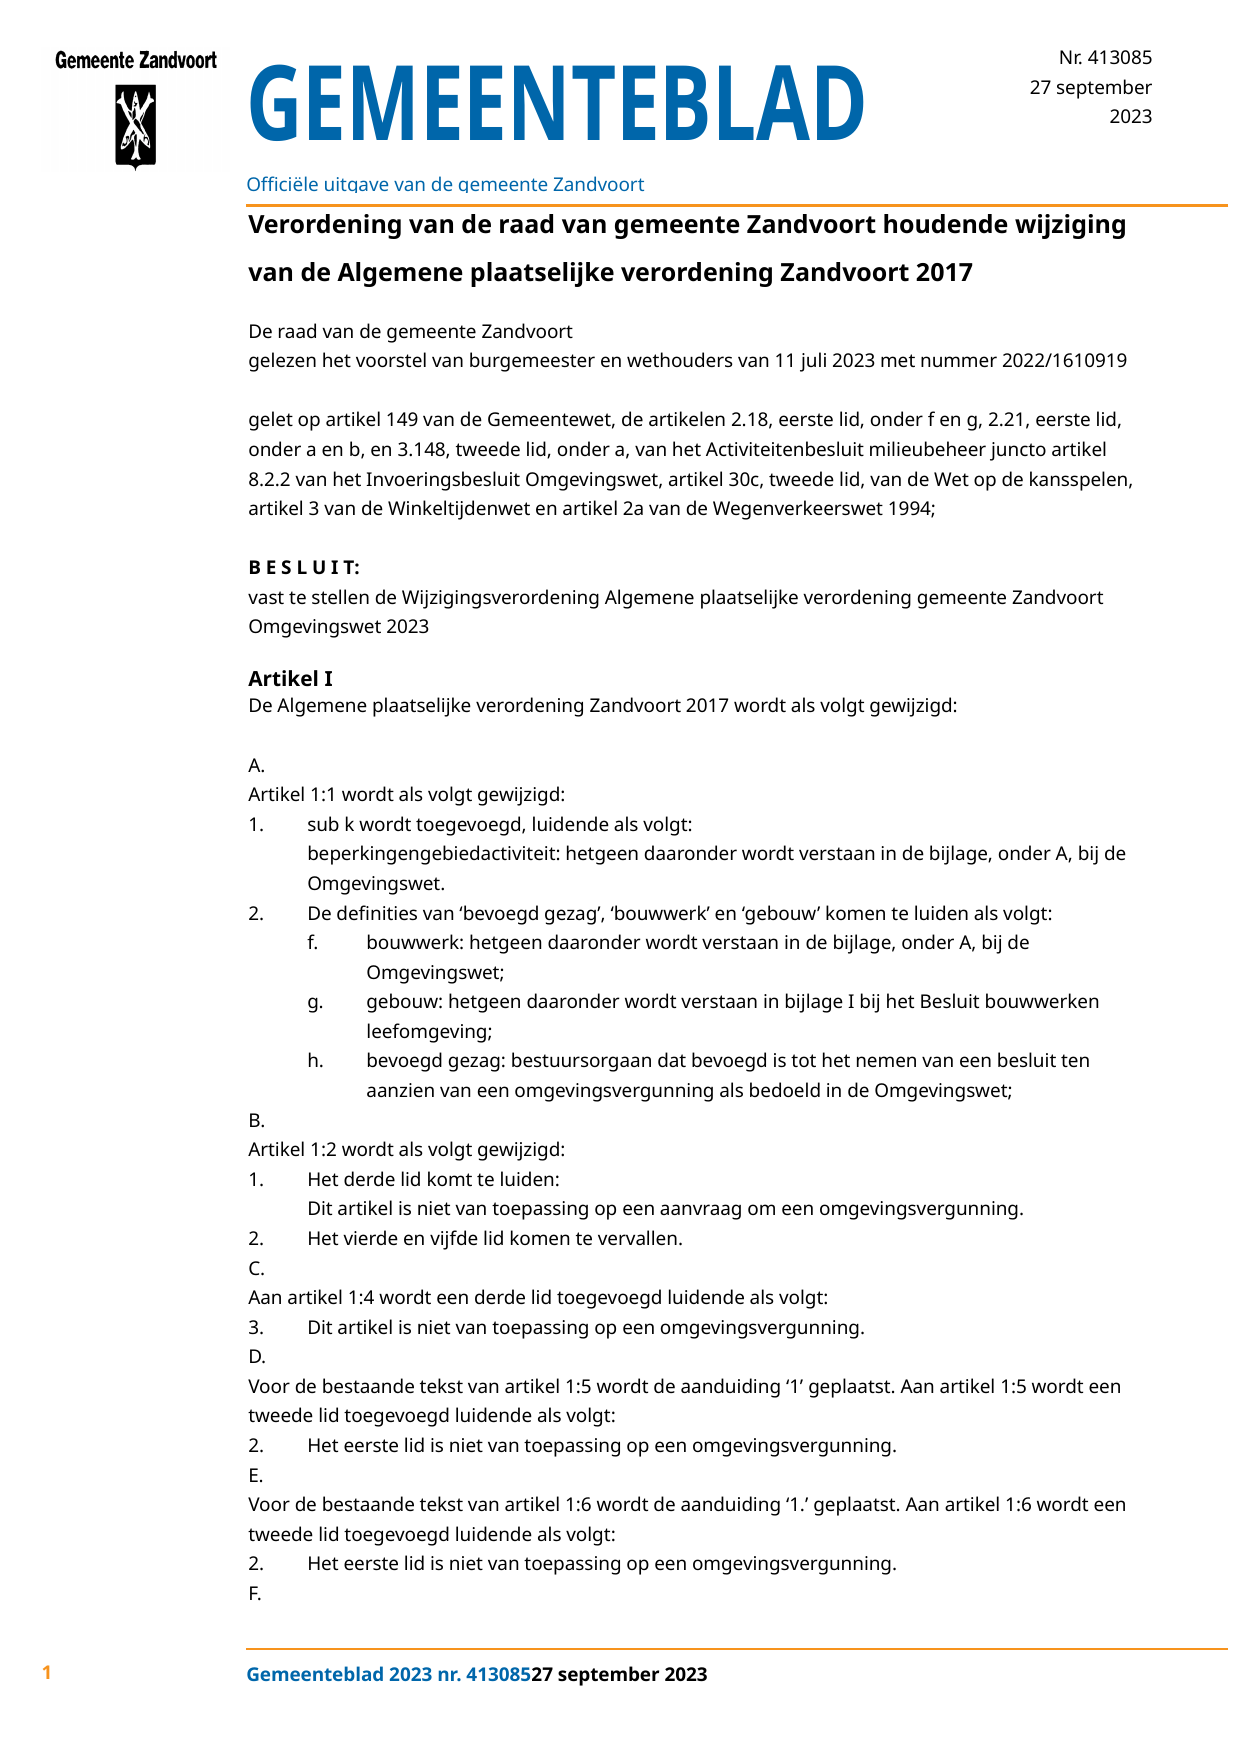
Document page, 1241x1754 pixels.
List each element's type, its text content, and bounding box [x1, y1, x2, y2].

text gelezen het voorstel van burgemeester en wethouders van 11 juli 2023 met nummer 2022/1610919 [248, 347, 1152, 373]
text B. [248, 1107, 1152, 1132]
text Artikel 1:2 wordt als volgt gewijzigd: [248, 1136, 1152, 1162]
text Voor de bestaande tekst van artikel 1:6 wordt de aanduiding ‘1.’ geplaatst. Aan artikel 1:6 wordt een tweede lid toegevoegd luidende als volgt: [248, 1491, 1152, 1547]
list Het derde lid komt te luiden: [248, 1166, 1152, 1192]
text F. [248, 1580, 1152, 1606]
list Het vierde en vijfde lid komen te vervallen. [248, 1225, 1152, 1251]
text Verordening van de raad van gemeente Zandvoort houdende wijziging van de Algemene plaatselijke verordening Zandvoort 2017 [248, 207, 1152, 288]
text gelet op artikel 149 van de Gemeentewet, de artikelen 2.18, eerste lid, onder f en g, 2.21, eerste lid, onder a en b, en 3.148, tweede lid, onder a, van het Activiteitenbesluit milieubeheer juncto artikel 8.2.2 van het Invoeringsbesluit Omgevingswet, artikel 30c, tweede lid, van de Wet op de kansspelen, artikel 3 van de Winkeltijdenwet en artikel 2a van de Wegenverkeerswet 1994; [248, 407, 1152, 521]
list Het eerste lid is niet van toepassing op een omgevingsvergunning. [248, 1432, 1152, 1458]
picture [41, 47, 231, 172]
text C. [248, 1255, 1152, 1280]
list bouwwerk: hetgeen daaronder wordt verstaan in de bijlage, onder A, bij de Omgevingswet; [307, 929, 1152, 984]
text D. [248, 1343, 1152, 1369]
list bevoegd gezag: bestuursorgaan dat bevoegd is tot het nemen van een besluit ten aanzien van een omgevingsvergunning als bedoeld in de Omgevingswet; [307, 1048, 1152, 1103]
text Voor de bestaande tekst van artikel 1:5 wordt de aanduiding ‘1’ geplaatst. Aan artikel 1:5 wordt een tweede lid toegevoegd luidende als volgt: [248, 1373, 1152, 1428]
list sub k wordt toegevoegd, luidende als volgt: [248, 811, 1152, 837]
text Artikel 1:1 wordt als volgt gewijzigd: [248, 781, 1152, 807]
list De definities van ‘bevoegd gezag’, ‘bouwwerk’ en ‘gebouw’ komen te luiden als volgt: [248, 900, 1152, 925]
text De raad van de gemeente Zandvoort [248, 318, 1152, 344]
text vast te stellen de Wijzigingsverordening Algemene plaatselijke verordening gemeente Zandvoort Omgevingswet 2023 [248, 584, 1152, 639]
list Dit artikel is niet van toepassing op een omgevingsvergunning. [248, 1314, 1152, 1339]
list gebouw: hetgeen daaronder wordt verstaan in bijlage I bij het Besluit bouwwerken leefomgeving; [307, 988, 1152, 1044]
text Aan artikel 1:4 wordt een derde lid toegevoegd luidende als volgt: [248, 1284, 1152, 1310]
text E. [248, 1462, 1152, 1487]
text De Algemene plaatselijke verordening Zandvoort 2017 wordt als volgt gewijzigd: [248, 693, 1152, 718]
list Het eerste lid is niet van toepassing op een omgevingsvergunning. [248, 1551, 1152, 1576]
text B E S L U I T: [248, 554, 1152, 580]
list beperkingengebiedactiviteit: hetgeen daaronder wordt verstaan in de bijlage, onder A, bij de Omgevingswet. [248, 841, 1152, 896]
list Dit artikel is niet van toepassing op een aanvraag om een omgevingsvergunning. [248, 1196, 1152, 1221]
text Artikel I [248, 664, 1152, 693]
text A. [248, 752, 1152, 777]
